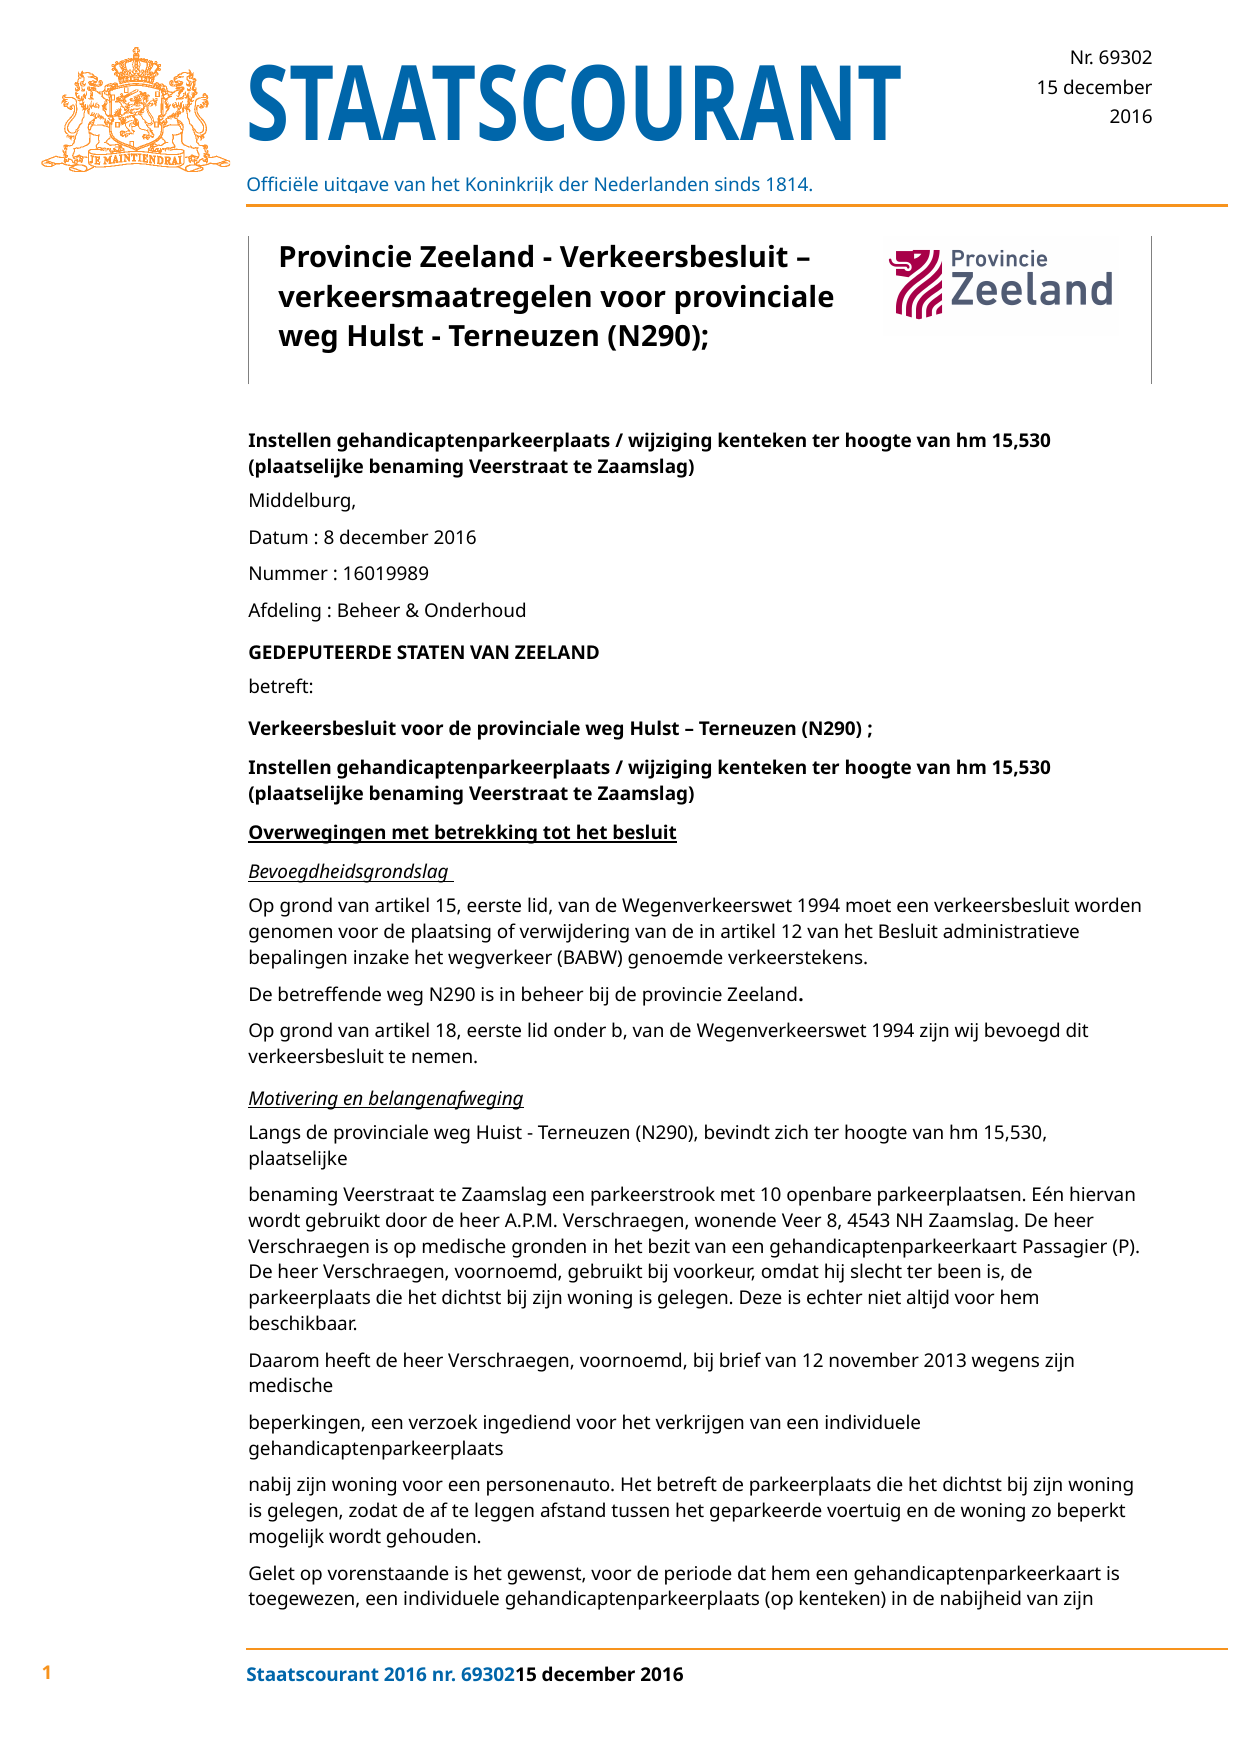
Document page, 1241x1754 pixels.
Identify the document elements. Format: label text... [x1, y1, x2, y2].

text betreft: [248, 673, 1152, 699]
text Op grond van artikel 15, eerste lid, van de Wegenverkeerswet 1994 moet een verkeersbesluit worden genomen voor de plaatsing of verwijdering van de in artikel 12 van het Besluit administratieve bepalingen inzake het wegverkeer (BABW) genoemde verkeerstekens. [248, 893, 1152, 970]
text Motivering en belangenafweging [248, 1085, 1152, 1111]
text nabij zijn woning voor een personenauto. Het betreft de parkeerplaats die het dichtst bij zijn woning is gelegen, zodat de af te leggen afstand tussen het geparkeerde voertuig en de woning zo beperkt mogelijk wordt gehouden. [248, 1472, 1152, 1549]
picture [41, 47, 231, 172]
text GEDEPUTEERDE STATEN VAN ZEELAND [248, 639, 1152, 665]
text Instellen gehandicaptenparkeerplaats / wijziging kenteken ter hoogte van hm 15,530 (plaatselijke benaming Veerstraat te Zaamslag) [248, 754, 1152, 806]
table_header [850, 236, 1151, 384]
text Gelet op vorenstaande is het gewenst, voor de periode dat hem een gehandicaptenparkeerkaart is toegewezen, een individuele gehandicaptenparkeerplaats (op kenteken) in de nabijheid van zijn [248, 1560, 1152, 1611]
text Afdeling : Beheer & Onderhoud [248, 597, 1152, 623]
picture [882, 236, 1119, 336]
text beperkingen, een verzoek ingediend voor het verkrijgen van een individuele gehandicaptenparkeerplaats [248, 1409, 1152, 1461]
text Datum : 8 december 2016 [248, 524, 1152, 550]
text Overwegingen met betrekking tot het besluit [248, 819, 1152, 845]
text Nummer : 16019989 [248, 561, 1152, 586]
table_header Provincie Zeeland - Verkeersbesluit – verkeersmaatregelen voor provinciale weg Hulst - Terneuzen (N290); [249, 236, 850, 384]
text benaming Veerstraat te Zaamslag een parkeerstrook met 10 openbare parkeerplaatsen. Eén hiervan wordt gebruikt door de heer A.P.M. Verschraegen, wonende Veer 8, 4543 NH Zaamslag. De heer Verschraegen is op medische gronden in het bezit van een gehandicaptenparkeerkaart Passagier (P). De heer Verschraegen, voornoemd, gebruikt bij voorkeur, omdat hij slecht ter been is, de parkeerplaats die het dichtst bij zijn woning is gelegen. Deze is echter niet altijd voor hem beschikbaar. [248, 1182, 1152, 1336]
text Langs de provinciale weg Huist - Terneuzen (N290), bevindt zich ter hoogte van hm 15,530, plaatselijke [248, 1119, 1152, 1171]
text De betreffende weg N290 is in beheer bij de provincie Zeeland. [248, 981, 1152, 1007]
text Instellen gehandicaptenparkeerplaats / wijziging kenteken ter hoogte van hm 15,530 (plaatselijke benaming Veerstraat te Zaamslag) [248, 427, 1152, 479]
text Op grond van artikel 18, eerste lid onder b, van de Wegenverkeerswet 1994 zijn wij bevoegd dit verkeersbesluit te nemen. [248, 1017, 1152, 1069]
text Middelburg, [248, 487, 1152, 513]
text Daarom heeft de heer Verschraegen, voornoemd, bij brief van 12 november 2013 wegens zijn medische [248, 1347, 1152, 1398]
text Verkeersbesluit voor de provinciale weg Hulst – Terneuzen (N290) ; [248, 715, 1152, 741]
text Bevoegdheidsgrondslag [248, 859, 1152, 884]
